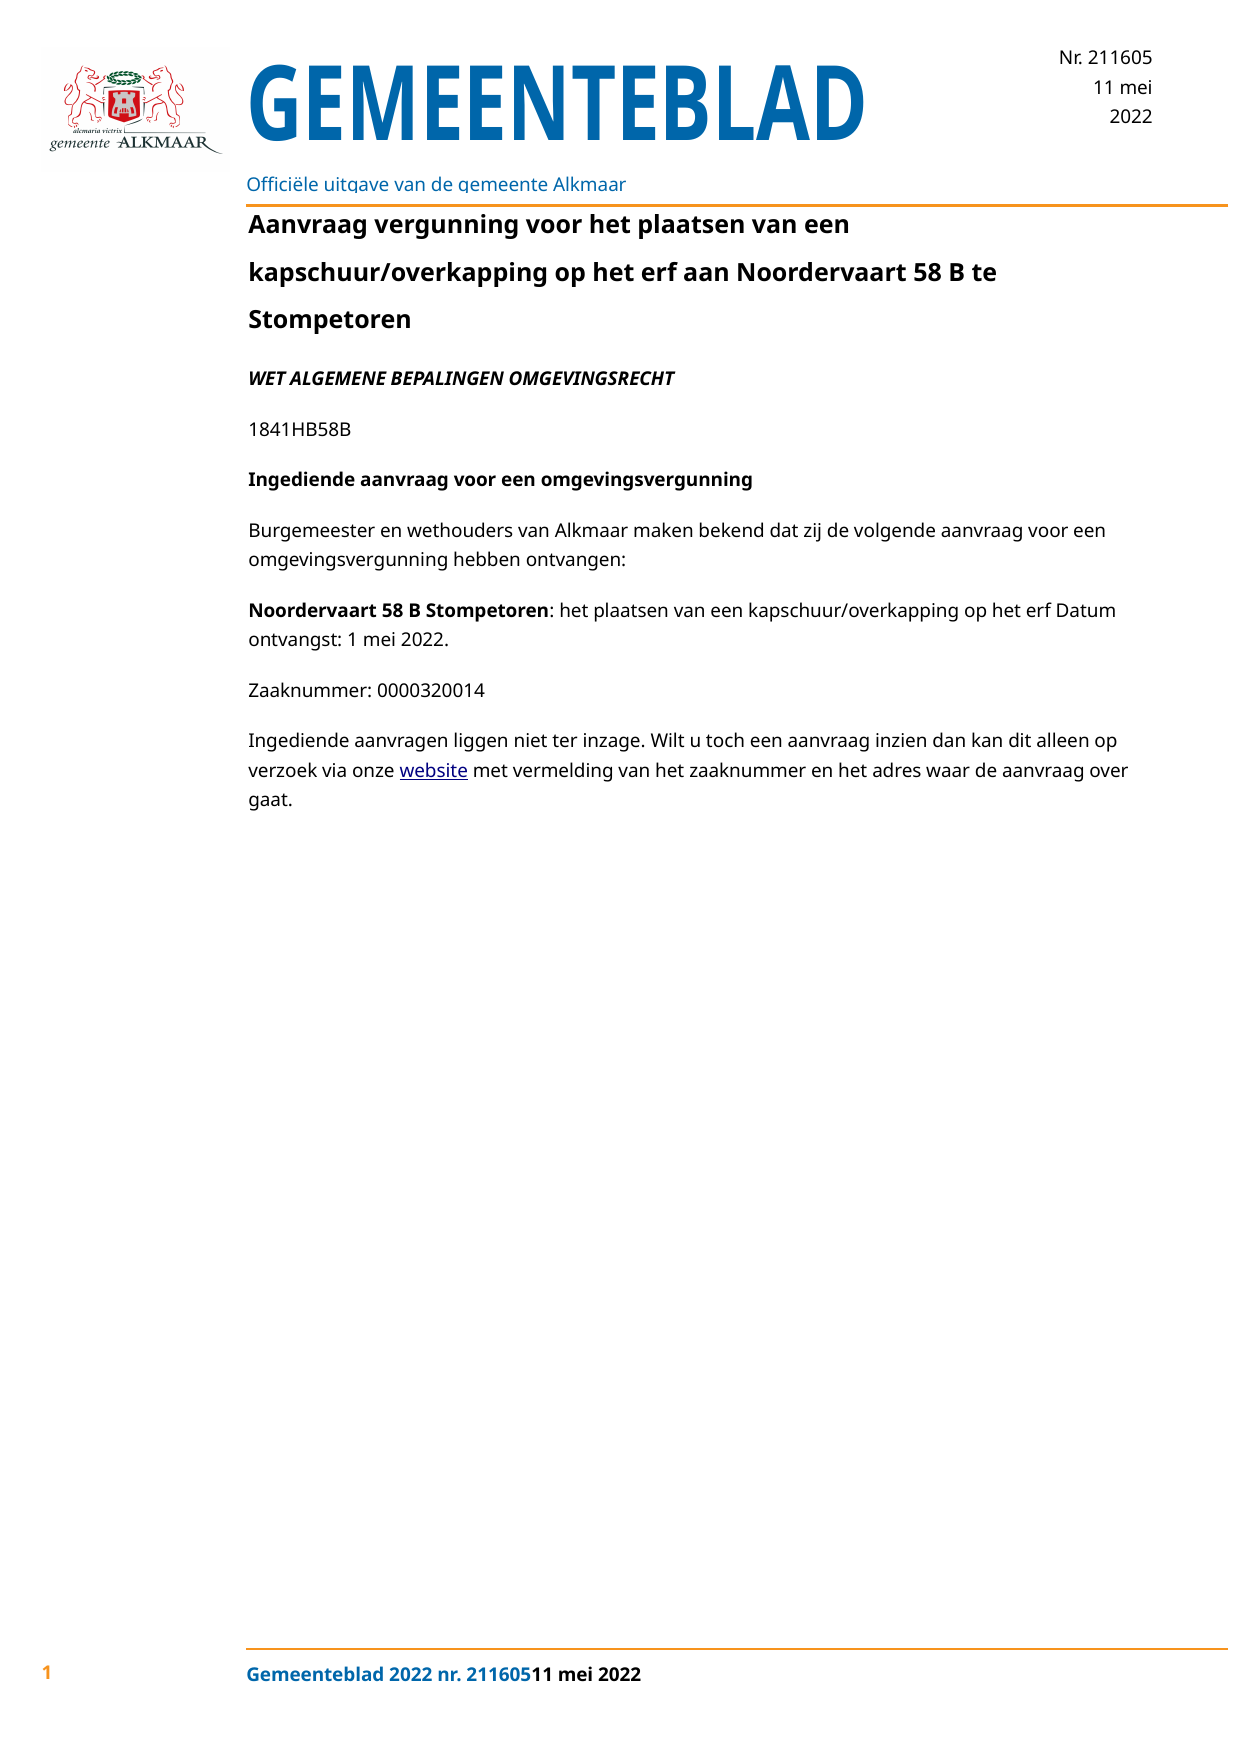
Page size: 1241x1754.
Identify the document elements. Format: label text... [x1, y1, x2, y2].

text Ingediende aanvraag voor een omgevingsvergunning [248, 466, 1152, 492]
text Aanvraag vergunning voor het plaatsen van een kapschuur/overkapping op het erf aan Noordervaart 58 B te Stompetoren [248, 207, 1152, 336]
text 1841HB58B [248, 416, 1152, 442]
text Noordervaart 58 B Stompetoren: het plaatsen van een kapschuur/overkapping op het erf Datum ontvangst: 1 mei 2022. [248, 597, 1152, 652]
text Ingediende aanvragen liggen niet ter inzage. Wilt u toch een aanvraag inzien dan kan dit alleen op verzoek via onze website met vermelding van het zaaknummer en het adres waar de aanvraag over gaat. [248, 727, 1152, 812]
text WET ALGEMENE BEPALINGEN OMGEVINGSRECHT [248, 366, 1152, 391]
text Zaaknummer: 0000320014 [248, 677, 1152, 702]
picture [41, 47, 231, 172]
text Burgemeester en wethouders van Alkmaar maken bekend dat zij de volgende aanvraag voor een omgevingsvergunning hebben ontvangen: [248, 517, 1152, 572]
